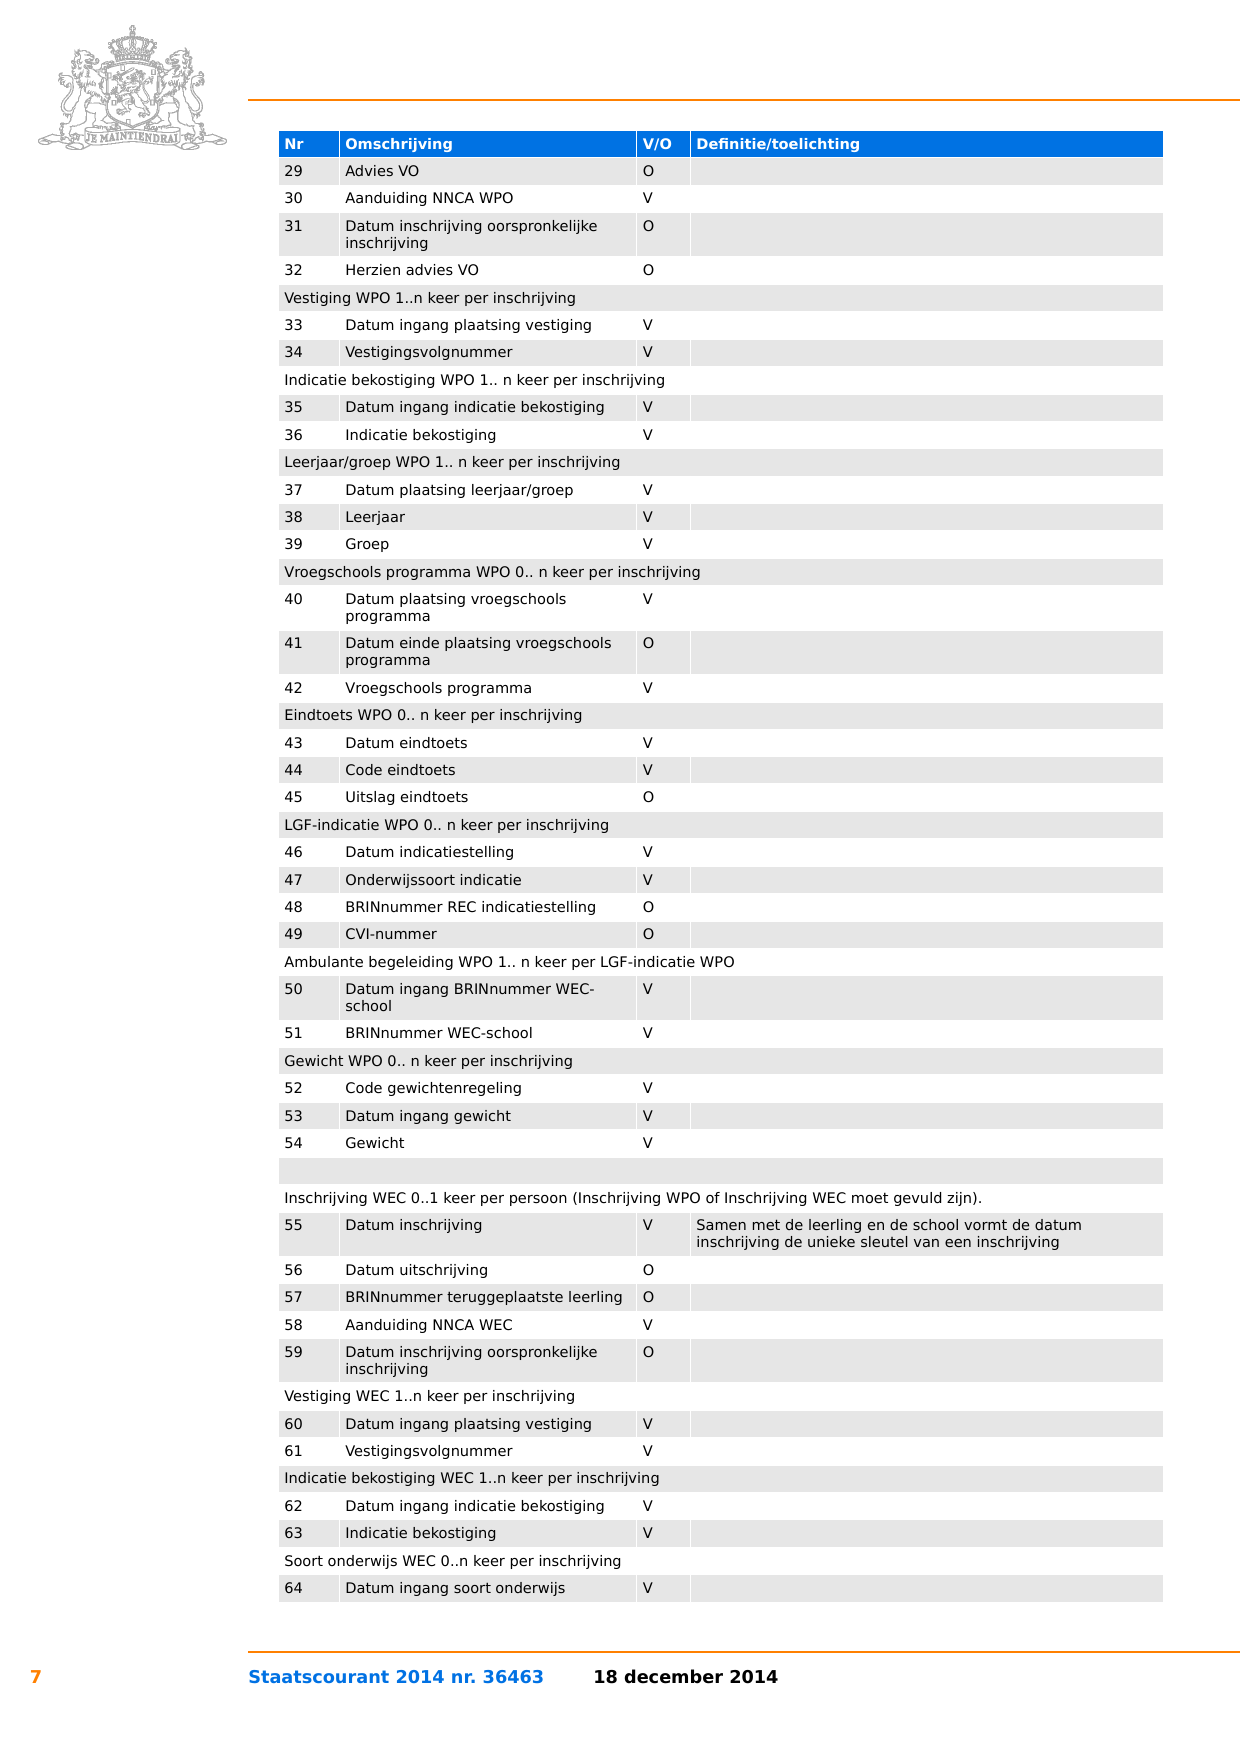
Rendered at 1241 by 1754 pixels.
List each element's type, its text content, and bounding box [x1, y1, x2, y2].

table_cell Datum inschrijving [340, 1213, 636, 1256]
table_cell BRINnummer WEC-school [340, 1021, 636, 1047]
table_cell [691, 785, 1163, 811]
table_cell [691, 1493, 1163, 1519]
table_cell [691, 186, 1163, 212]
table_cell O [637, 894, 690, 921]
table_cell V [637, 186, 690, 212]
table_cell Gewicht WPO 0.. n keer per inschrijving [279, 1048, 1163, 1074]
table_cell Ambulante begeleiding WPO 1.. n keer per LGF-indicatie WPO [279, 949, 1163, 975]
table_cell Aanduiding NNCA WEC [340, 1312, 636, 1338]
table_cell [691, 586, 1163, 629]
table_cell 55 [279, 1213, 339, 1256]
table_cell Datum ingang soort onderwijs [340, 1575, 636, 1602]
table_cell O [637, 213, 690, 256]
table_cell V [637, 1438, 690, 1464]
table_cell V [637, 1520, 690, 1547]
table_cell [691, 1130, 1163, 1157]
table_cell V [637, 867, 690, 893]
table_cell V [637, 1312, 690, 1338]
table_cell 34 [279, 340, 339, 366]
table_cell [279, 1158, 1163, 1184]
table_cell 36 [279, 422, 339, 448]
table_cell Indicatie bekostiging [340, 422, 636, 448]
table_cell [691, 1312, 1163, 1338]
table_cell 48 [279, 894, 339, 921]
table_cell [691, 258, 1163, 284]
table_cell V [637, 395, 690, 421]
table_cell [691, 730, 1163, 756]
table_cell [691, 867, 1163, 893]
table_cell Onderwijssoort indicatie [340, 867, 636, 893]
table_cell Leerjaar/groep WPO 1.. n keer per inschrijving [279, 449, 1163, 476]
table_cell Leerjaar [340, 504, 636, 530]
table_cell 60 [279, 1411, 339, 1437]
table_cell 63 [279, 1520, 339, 1547]
table_cell V [637, 1213, 690, 1256]
table_cell O [637, 1339, 690, 1382]
table_cell [691, 422, 1163, 448]
table_cell Datum ingang gewicht [340, 1103, 636, 1129]
table_cell O [637, 158, 690, 185]
table_cell [691, 922, 1163, 948]
picture [38, 25, 227, 150]
table_cell 50 [279, 976, 339, 1020]
table_cell [691, 340, 1163, 366]
table_cell Aanduiding NNCA WPO [340, 186, 636, 212]
table_cell 40 [279, 586, 339, 629]
table_cell [691, 1411, 1163, 1437]
table_cell [691, 839, 1163, 866]
table_cell [691, 1575, 1163, 1602]
table_cell Datum ingang indicatie bekostiging [340, 1493, 636, 1519]
table_cell Datum ingang indicatie bekostiging [340, 395, 636, 421]
table_cell Code gewichtenregeling [340, 1076, 636, 1102]
table_cell BRINnummer REC indicatiestelling [340, 894, 636, 921]
table_cell V [637, 1076, 690, 1102]
table_cell 43 [279, 730, 339, 756]
table_cell V [637, 312, 690, 339]
table_cell V [637, 1021, 690, 1047]
table_cell [691, 158, 1163, 185]
table_cell Datum inschrijving oorspronkelijke inschrijving [340, 213, 636, 256]
table_cell 46 [279, 839, 339, 866]
table_cell 42 [279, 675, 339, 701]
table_cell V [637, 504, 690, 530]
table_cell Vestigingsvolgnummer [340, 1438, 636, 1464]
table_cell [691, 1103, 1163, 1129]
table_cell 57 [279, 1284, 339, 1311]
table_cell O [637, 631, 690, 674]
table_cell 59 [279, 1339, 339, 1382]
table_cell Datum einde plaatsing vroegschools programma [340, 631, 636, 674]
table_cell [691, 531, 1163, 558]
table_cell V [637, 477, 690, 503]
table_cell 33 [279, 312, 339, 339]
table_cell [691, 395, 1163, 421]
table_cell V [637, 1575, 690, 1602]
table_cell Indicatie bekostiging [340, 1520, 636, 1547]
table_cell 61 [279, 1438, 339, 1464]
table_cell LGF-indicatie WPO 0.. n keer per inschrijving [279, 812, 1163, 838]
table_cell 53 [279, 1103, 339, 1129]
table_cell Datum plaatsing leerjaar/groep [340, 477, 636, 503]
table_cell Datum uitschrijving [340, 1257, 636, 1283]
table_cell Herzien advies VO [340, 258, 636, 284]
table_cell Datum inschrijving oorspronkelijke inschrijving [340, 1339, 636, 1382]
table_cell 47 [279, 867, 339, 893]
table_cell Datum indicatiestelling [340, 839, 636, 866]
table_cell Datum ingang plaatsing vestiging [340, 1411, 636, 1437]
table_cell V [637, 586, 690, 629]
table_cell [691, 1257, 1163, 1283]
table_cell [691, 477, 1163, 503]
table_cell [691, 1520, 1163, 1547]
table_cell 54 [279, 1130, 339, 1157]
table_cell Advies VO [340, 158, 636, 185]
table_cell V [637, 1130, 690, 1157]
table_cell [691, 757, 1163, 783]
table_cell [691, 976, 1163, 1020]
table_cell Datum ingang plaatsing vestiging [340, 312, 636, 339]
table_cell [691, 213, 1163, 256]
table_cell [691, 1021, 1163, 1047]
table_cell 31 [279, 213, 339, 256]
table_cell O [637, 922, 690, 948]
table_cell V [637, 422, 690, 448]
table_cell 38 [279, 504, 339, 530]
table_cell [691, 1339, 1163, 1382]
table_header V/O [637, 131, 690, 157]
table_cell O [637, 785, 690, 811]
table_cell Groep [340, 531, 636, 558]
table_cell 58 [279, 1312, 339, 1338]
table_header Definitie/toelichting [691, 131, 1163, 157]
table_cell O [637, 1284, 690, 1311]
table_cell Soort onderwijs WEC 0..n keer per inschrijving [279, 1548, 1163, 1574]
table_cell Vestigingsvolgnummer [340, 340, 636, 366]
table_cell Vroegschools programma WPO 0.. n keer per inschrijving [279, 559, 1163, 585]
table_cell V [637, 340, 690, 366]
table_cell [691, 894, 1163, 921]
table_cell V [637, 1103, 690, 1129]
table_cell 41 [279, 631, 339, 674]
table_cell O [637, 1257, 690, 1283]
table_cell V [637, 730, 690, 756]
table_cell V [637, 1411, 690, 1437]
table_cell Code eindtoets [340, 757, 636, 783]
table_cell 30 [279, 186, 339, 212]
table_cell V [637, 976, 690, 1020]
table_cell V [637, 839, 690, 866]
table_cell 62 [279, 1493, 339, 1519]
table_cell 51 [279, 1021, 339, 1047]
table_cell 29 [279, 158, 339, 185]
table_cell [691, 1438, 1163, 1464]
table_cell 56 [279, 1257, 339, 1283]
table_cell Vroegschools programma [340, 675, 636, 701]
table_cell V [637, 531, 690, 558]
table_header Nr [279, 131, 339, 157]
table_cell Datum plaatsing vroegschools programma [340, 586, 636, 629]
table_cell 52 [279, 1076, 339, 1102]
table_cell 44 [279, 757, 339, 783]
table_cell Eindtoets WPO 0.. n keer per inschrijving [279, 703, 1163, 729]
table_cell V [637, 1493, 690, 1519]
table_cell Samen met de leerling en de school vormt de datum inschrijving de unieke sleutel van een inschrijving [691, 1213, 1163, 1256]
table_cell Inschrijving WEC 0..1 keer per persoon (Inschrijving WPO of Inschrijving WEC moet gevuld zijn). [279, 1185, 1163, 1211]
table_cell 64 [279, 1575, 339, 1602]
table_cell [691, 312, 1163, 339]
table_cell [691, 631, 1163, 674]
table_cell Datum ingang BRINnummer WEC-school [340, 976, 636, 1020]
table_cell O [637, 258, 690, 284]
table_cell 39 [279, 531, 339, 558]
table_cell 32 [279, 258, 339, 284]
table_header Omschrijving [340, 131, 636, 157]
table_cell [691, 504, 1163, 530]
table_cell 49 [279, 922, 339, 948]
table_cell Uitslag eindtoets [340, 785, 636, 811]
table_cell 37 [279, 477, 339, 503]
table_cell V [637, 757, 690, 783]
table_cell 35 [279, 395, 339, 421]
table_cell Indicatie bekostiging WPO 1.. n keer per inschrijving [279, 367, 1163, 393]
table_cell Vestiging WEC 1..n keer per inschrijving [279, 1384, 1163, 1410]
table_cell CVI-nummer [340, 922, 636, 948]
table_cell BRINnummer teruggeplaatste leerling [340, 1284, 636, 1311]
table_cell V [637, 675, 690, 701]
table_cell Indicatie bekostiging WEC 1..n keer per inschrijving [279, 1466, 1163, 1492]
table_cell 45 [279, 785, 339, 811]
table_cell Gewicht [340, 1130, 636, 1157]
table_cell [691, 1076, 1163, 1102]
table_cell [691, 675, 1163, 701]
table_cell [691, 1284, 1163, 1311]
table_cell Vestiging WPO 1..n keer per inschrijving [279, 285, 1163, 311]
table_cell Datum eindtoets [340, 730, 636, 756]
